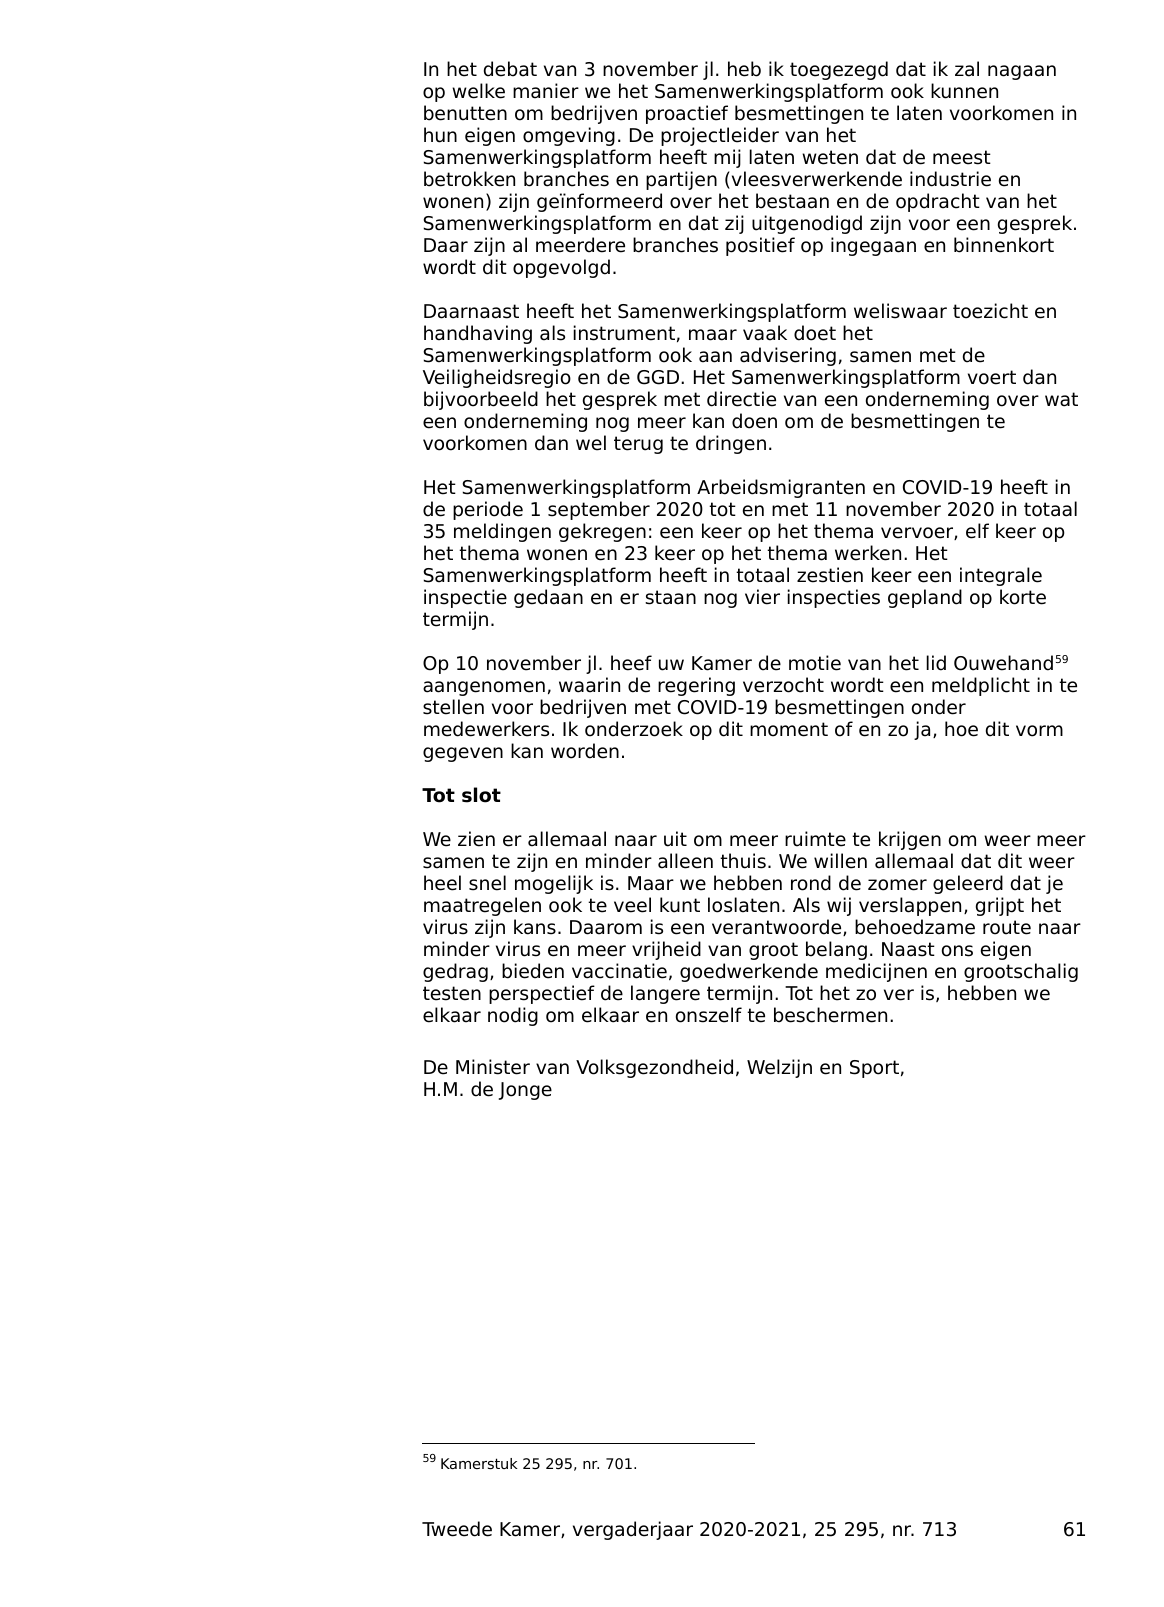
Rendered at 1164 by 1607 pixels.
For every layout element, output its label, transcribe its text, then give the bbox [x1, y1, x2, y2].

text Daarnaast heeft het Samenwerkingsplatform weliswaar toezicht en handhaving als instrument, maar vaak doet het Samenwerkingsplatform ook aan advisering, samen met de Veiligheidsregio en de GGD. Het Samenwerkingsplatform voert dan bijvoorbeeld het gesprek met directie van een onderneming over wat een onderneming nog meer kan doen om de besmettingen te voorkomen dan wel terug te dringen. [422, 301, 1087, 455]
subtitle Tot slot [422, 785, 1087, 807]
text Op 10 november jl. heef uw Kamer de motie van het lid Ouwehand aangenomen, waarin de regering verzocht wordt een meldplicht in te stellen voor bedrijven met COVID-19 besmettingen onder medewerkers. Ik onderzoek op dit moment of en zo ja, hoe dit vorm gegeven kan worden. [422, 653, 1087, 763]
text We zien er allemaal naar uit om meer ruimte te krijgen om weer meer samen te zijn en minder alleen thuis. We willen allemaal dat dit weer heel snel mogelijk is. Maar we hebben rond de zomer geleerd dat je maatregelen ook te veel kunt loslaten. Als wij verslappen, grijpt het virus zijn kans. Daarom is een verantwoorde, behoedzame route naar minder virus en meer vrijheid van groot belang. Naast ons eigen gedrag, bieden vaccinatie, goedwerkende medicijnen en grootschalig testen perspectief de langere termijn. Tot het zo ver is, hebben we elkaar nodig om elkaar en onszelf te beschermen. [422, 829, 1087, 1027]
text Het Samenwerkingsplatform Arbeidsmigranten en COVID-19 heeft in de periode 1 september 2020 tot en met 11 november 2020 in totaal 35 meldingen gekregen: een keer op het thema vervoer, elf keer op het thema wonen en 23 keer op het thema werken. Het Samenwerkingsplatform heeft in totaal zestien keer een integrale inspectie gedaan en er staan nog vier inspecties gepland op korte termijn. [422, 477, 1087, 631]
text De Minister van Volksgezondheid, Welzijn en Sport, H.M. de Jonge [422, 1057, 1087, 1101]
text Kamerstuk 25 295, nr. 701. [422, 1452, 1087, 1474]
text In het debat van 3 november jl. heb ik toegezegd dat ik zal nagaan op welke manier we het Samenwerkingsplatform ook kunnen benutten om bedrijven proactief besmettingen te laten voorkomen in hun eigen omgeving. De projectleider van het Samenwerkingsplatform heeft mij laten weten dat de meest betrokken branches en partijen (vleesverwerkende industrie en wonen) zijn geïnformeerd over het bestaan en de opdracht van het Samenwerkingsplatform en dat zij uitgenodigd zijn voor een gesprek. Daar zijn al meerdere branches positief op ingegaan en binnenkort wordt dit opgevolgd. [422, 59, 1087, 279]
